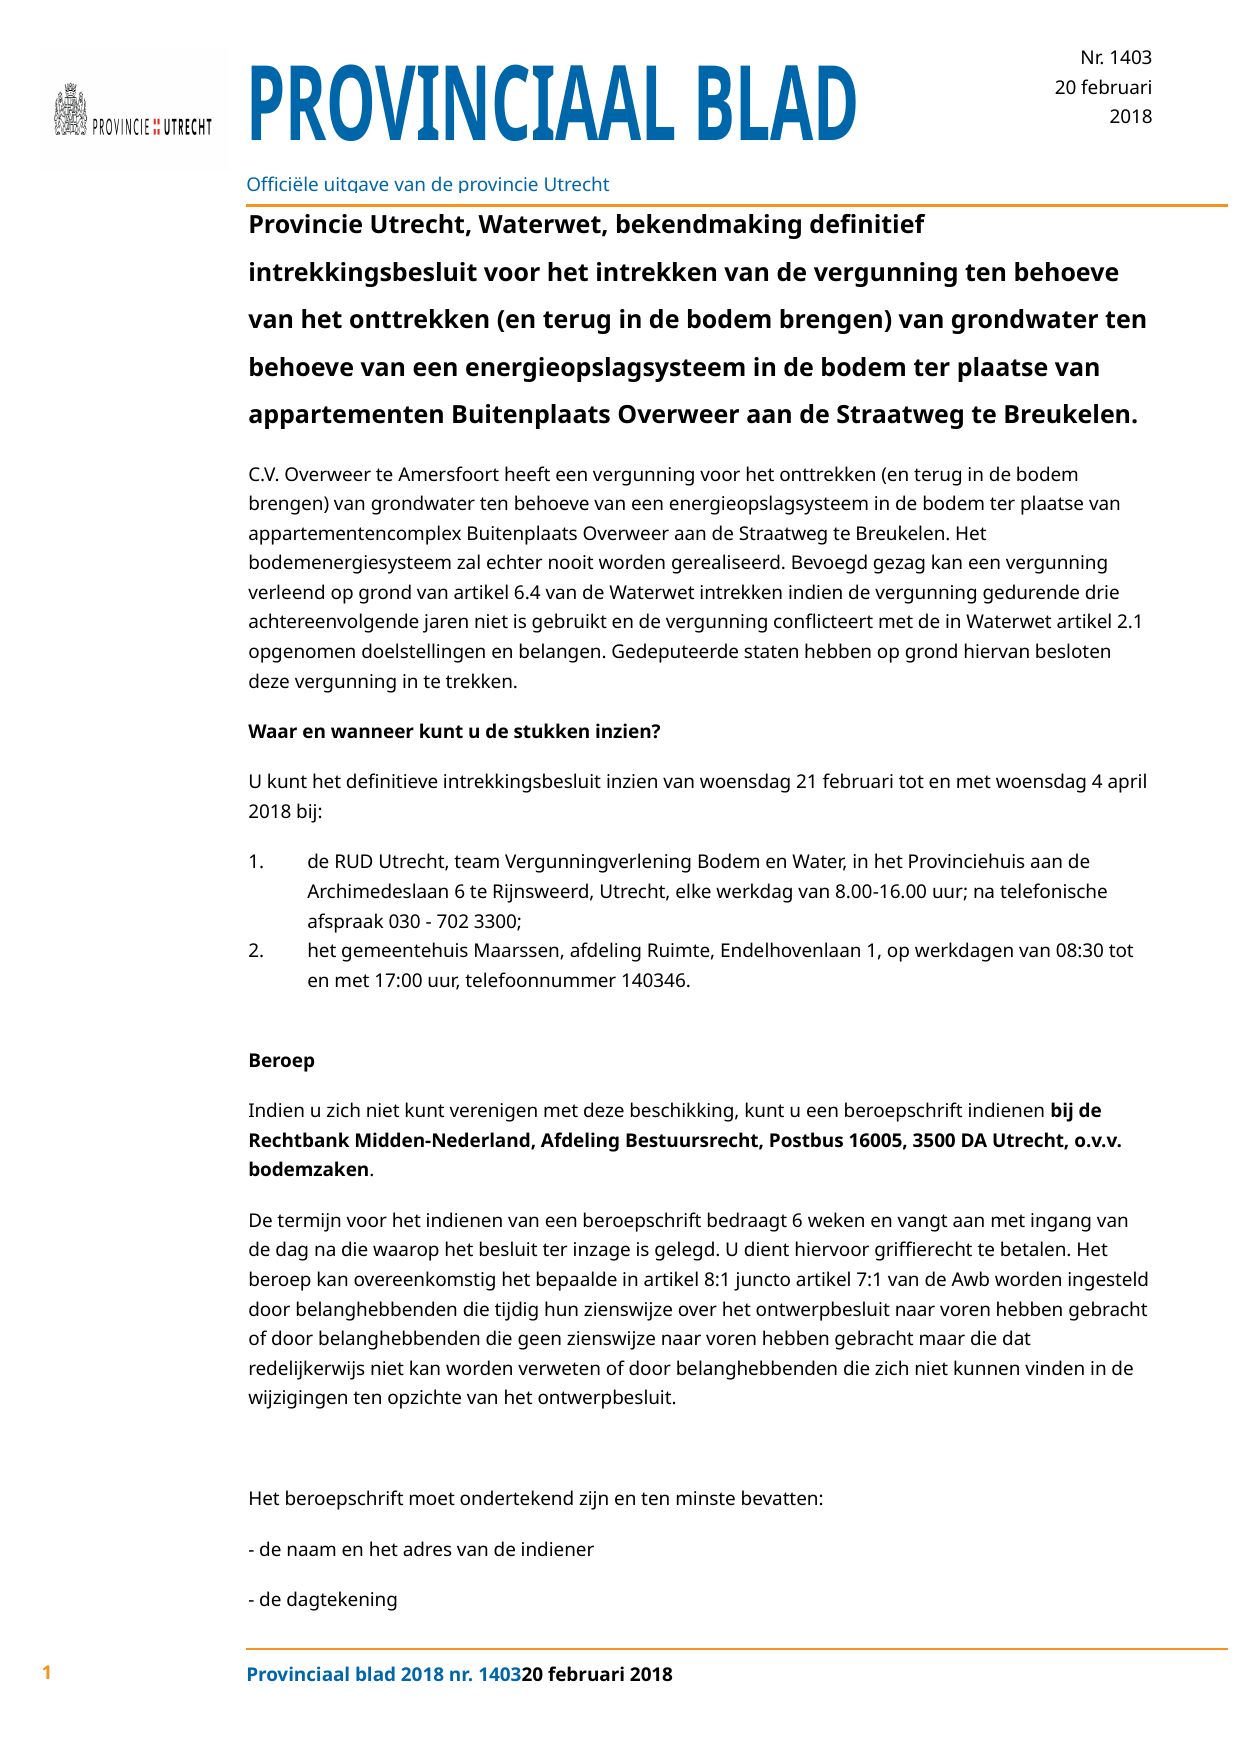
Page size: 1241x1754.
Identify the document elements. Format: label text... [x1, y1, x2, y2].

text Waar en wanneer kunt u de stukken inzien? [248, 718, 1152, 744]
text Indien u zich niet kunt verenigen met deze beschikking, kunt u een beroepschrift indienen bij de Rechtbank Midden-Nederland, Afdeling Bestuursrecht, Postbus 16005, 3500 DA Utrecht, o.v.v. bodemzaken. [248, 1097, 1152, 1182]
picture [41, 47, 231, 172]
text U kunt het definitieve intrekkingsbesluit inzien van woensdag 21 februari tot en met woensdag 4 april 2018 bij: [248, 769, 1152, 824]
list de RUD Utrecht, team Vergunningverlening Bodem en Water, in het Provinciehuis aan de Archimedeslaan 6 te Rijnsweerd, Utrecht, elke werkdag van 8.00‑16.00 uur; na telefonische afspraak 030 - 702 3300; [248, 849, 1152, 933]
text Het beroepschrift moet ondertekend zijn en ten minste bevatten: [248, 1485, 1152, 1511]
text C.V. Overweer te Amersfoort heeft een vergunning voor het onttrekken (en terug in de bodem brengen) van grondwater ten behoeve van een energieopslagsysteem in de bodem ter plaatse van appartementencomplex Buitenplaats Overweer aan de Straatweg te Breukelen. Het bodemenergiesysteem zal echter nooit worden gerealiseerd. Bevoegd gezag kan een vergunning verleend op grond van artikel 6.4 van de Waterwet intrekken indien de vergunning gedurende drie achtereenvolgende jaren niet is gebruikt en de vergunning conflicteert met de in Waterwet artikel 2.1 opgenomen doelstellingen en belangen. Gedeputeerde staten hebben op grond hiervan besloten deze vergunning in te trekken. [248, 461, 1152, 693]
text De termijn voor het indienen van een beroepschrift bedraagt 6 weken en vangt aan met ingang van de dag na die waarop het besluit ter inzage is gelegd. U dient hiervoor griffierecht te betalen. Het beroep kan overeenkomstig het bepaalde in artikel 8:1 juncto artikel 7:1 van de Awb worden ingesteld door belanghebbenden die tijdig hun zienswijze over het ontwerpbesluit naar voren hebben gebracht of door belanghebbenden die geen zienswijze naar voren hebben gebracht maar die dat redelijkerwijs niet kan worden verweten of door belanghebbenden die zich niet kunnen vinden in de wijzigingen ten opzichte van het ontwerpbesluit. [248, 1207, 1152, 1410]
text - de dagtekening [248, 1586, 1152, 1612]
text - de naam en het adres van de indiener [248, 1536, 1152, 1561]
text Provincie Utrecht, Waterwet, bekendmaking definitief intrekkingsbesluit voor het intrekken van de vergunning ten behoeve van het onttrekken (en terug in de bodem brengen) van grondwater ten behoeve van een energieopslagsysteem in de bodem ter plaatse van appartementen Buitenplaats Overweer aan de Straatweg te Breukelen. [248, 207, 1152, 431]
text Beroep [248, 1047, 1152, 1073]
list het gemeentehuis Maarssen, afdeling Ruimte, Endelhovenlaan 1, op werkdagen van 08:30 tot en met 17:00 uur, telefoonnummer 140346. [248, 937, 1152, 993]
